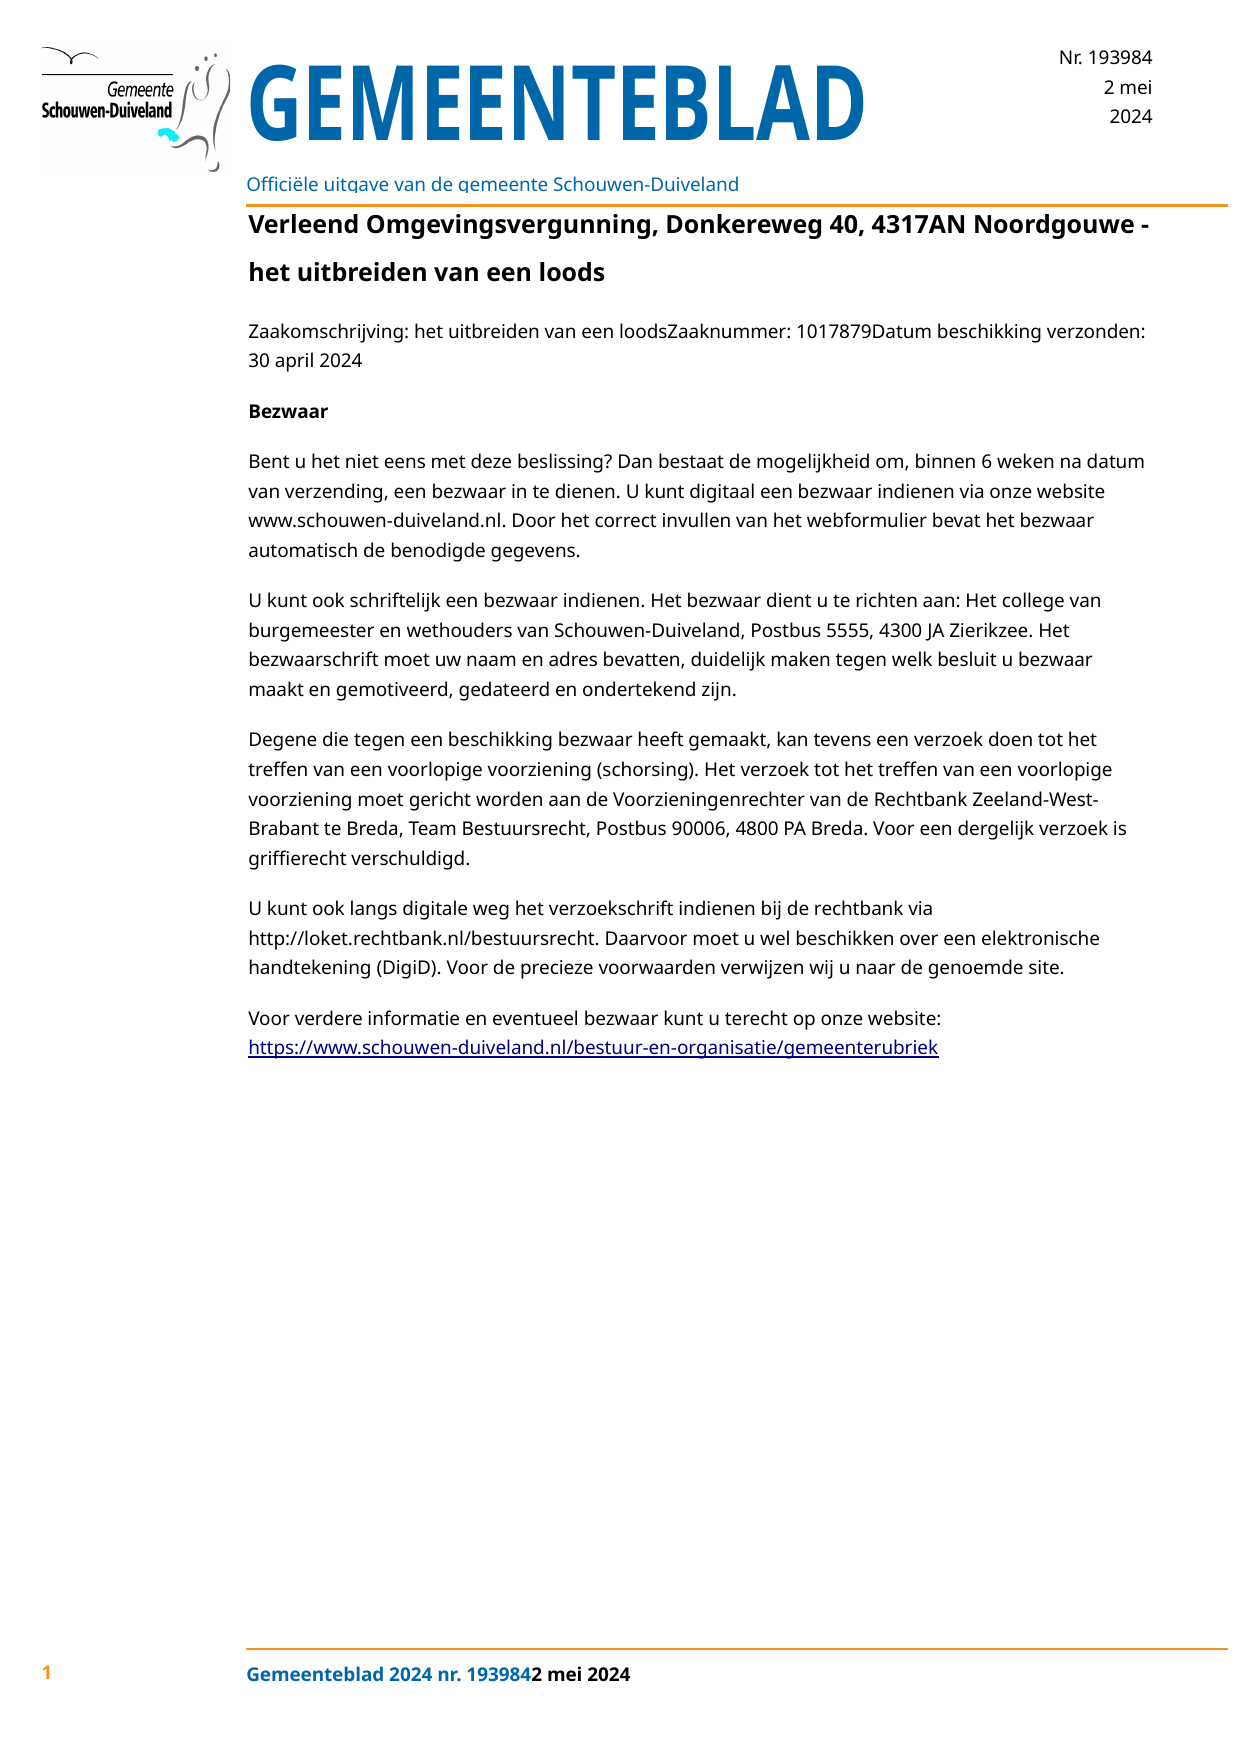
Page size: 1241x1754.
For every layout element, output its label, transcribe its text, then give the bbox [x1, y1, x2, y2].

text Verleend Omgevingsvergunning, Donkereweg 40, 4317AN Noordgouwe - het uitbreiden van een loods [248, 207, 1152, 288]
text U kunt ook langs digitale weg het verzoekschrift indienen bij de rechtbank via http://loket.rechtbank.nl/bestuursrecht. Daarvoor moet u wel beschikken over een elektronische handtekening (DigiD). Voor de precieze voorwaarden verwijzen wij u naar de genoemde site. [248, 895, 1152, 980]
text Zaakomschrijving: het uitbreiden van een loodsZaaknummer: 1017879Datum beschikking verzonden: 30 april 2024 [248, 318, 1152, 373]
text U kunt ook schriftelijk een bezwaar indienen. Het bezwaar dient u te richten aan: Het college van burgemeester en wethouders van Schouwen-Duiveland, Postbus 5555, 4300 JA Zierikzee. Het bezwaarschrift moet uw naam en adres bevatten, duidelijk maken tegen welk besluit u bezwaar maakt en gemotiveerd, gedateerd en ondertekend zijn. [248, 587, 1152, 702]
text Degene die tegen een beschikking bezwaar heeft gemaakt, kan tevens een verzoek doen tot het treffen van een voorlopige voorziening (schorsing). Het verzoek tot het treffen van een voorlopige voorziening moet gericht worden aan de Voorzieningenrechter van de Rechtbank Zeeland-West-Brabant te Breda, Team Bestuursrecht, Postbus 90006, 4800 PA Breda. Voor een dergelijk verzoek is griffierecht verschuldigd. [248, 727, 1152, 871]
text Bent u het niet eens met deze beslissing? Dan bestaat de mogelijkheid om, binnen 6 weken na datum van verzending, een bezwaar in te dienen. U kunt digitaal een bezwaar indienen via onze website www.schouwen-duiveland.nl. Door het correct invullen van het webformulier bevat het bezwaar automatisch de benodigde gegevens. [248, 448, 1152, 563]
text Voor verdere informatie en eventueel bezwaar kunt u terecht op onze website: https://www.schouwen-duiveland.nl/bestuur-en-organisatie/gemeenterubriek [248, 1005, 1152, 1060]
picture [41, 47, 231, 172]
text Bezwaar [248, 398, 1152, 424]
